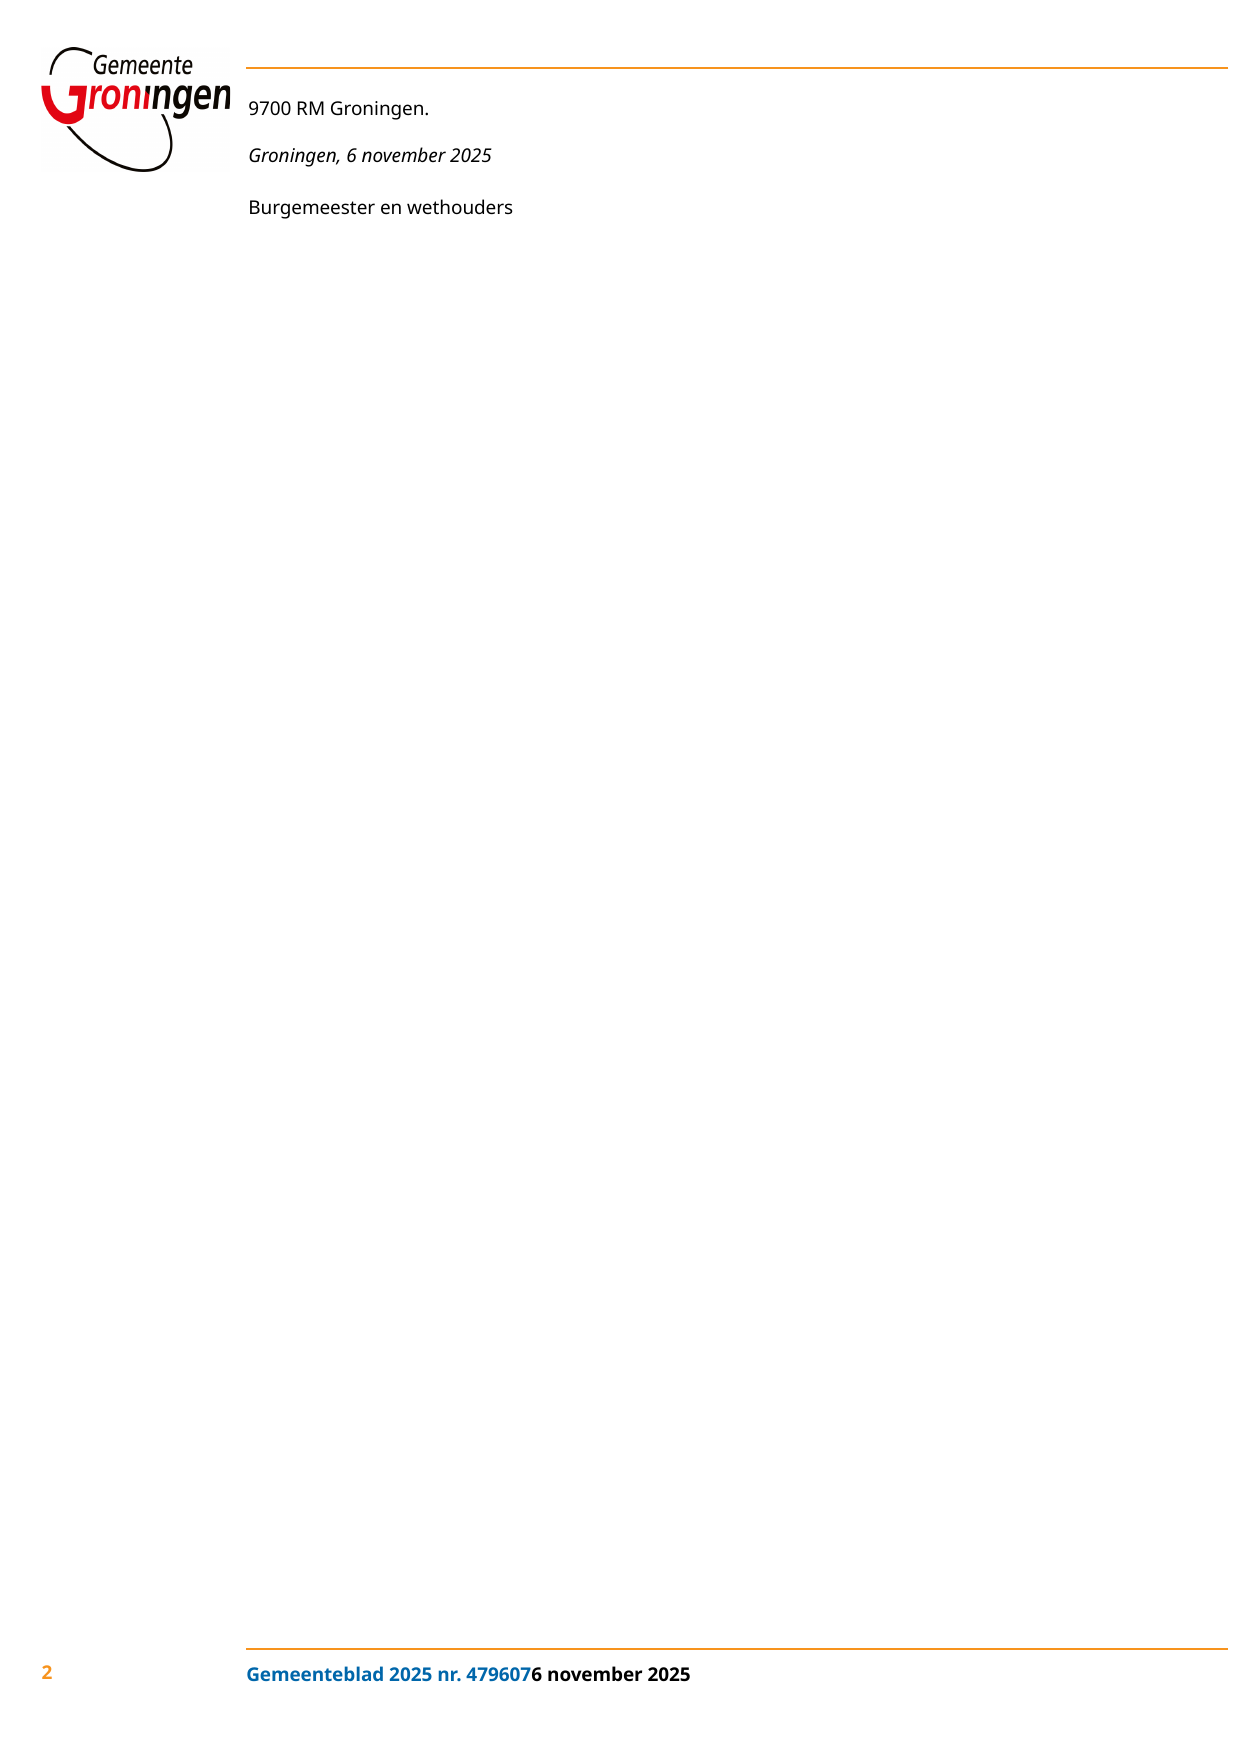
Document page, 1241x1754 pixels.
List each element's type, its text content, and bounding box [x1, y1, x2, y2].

text 9700 RM Groningen. [248, 95, 1152, 121]
picture [41, 47, 231, 172]
text Groningen, 6 november 2025 [248, 143, 1152, 168]
text Burgemeester en wethouders [248, 194, 1152, 220]
